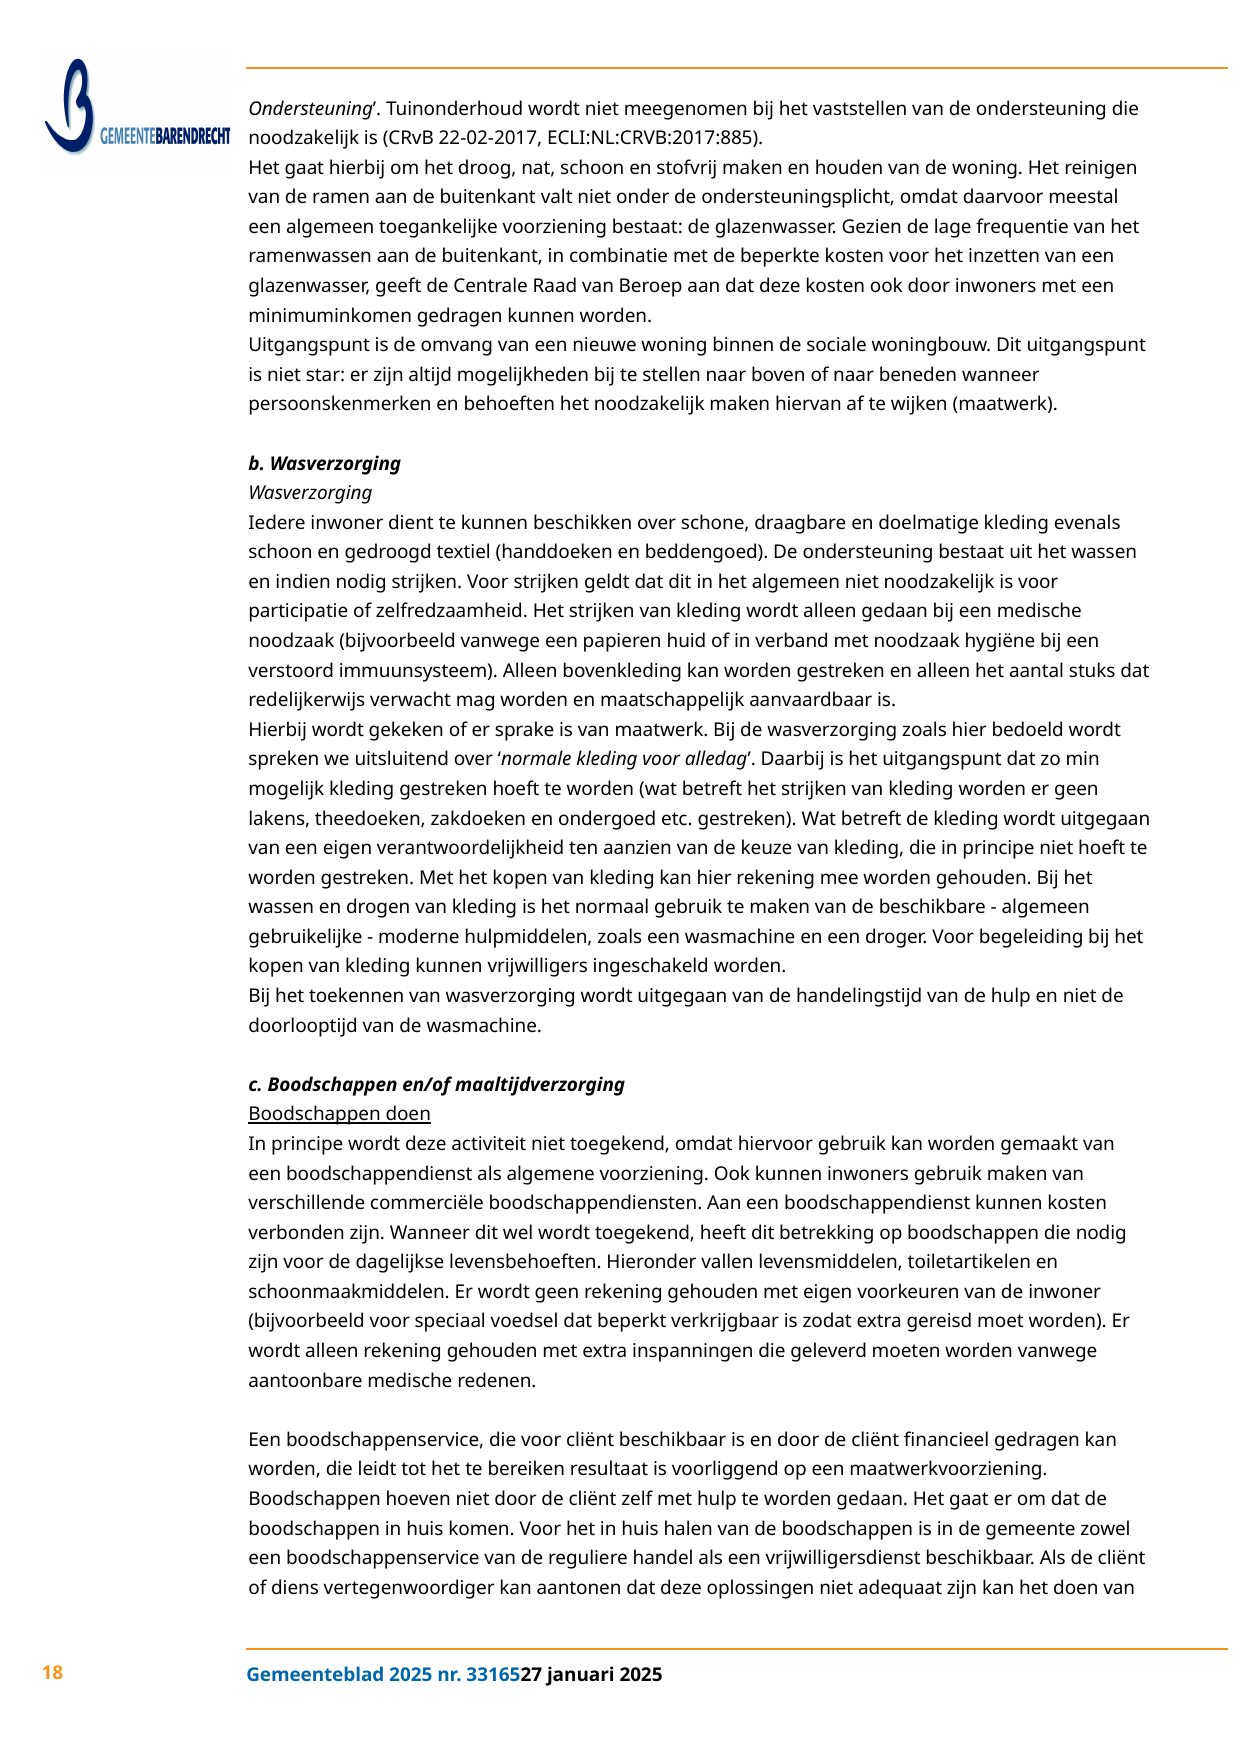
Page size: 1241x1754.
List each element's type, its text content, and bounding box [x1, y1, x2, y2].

text Hierbij wordt gekeken of er sprake is van maatwerk. Bij de wasverzorging zoals hier bedoeld wordt spreken we uitsluitend over ‘normale kleding voor alledag’. Daarbij is het uitgangspunt dat zo min mogelijk kleding gestreken hoeft te worden (wat betreft het strijken van kleding worden er geen lakens, theedoeken, zakdoeken en ondergoed etc. gestreken). Wat betreft de kleding wordt uitgegaan van een eigen verantwoordelijkheid ten aanzien van de keuze van kleding, die in principe niet hoeft te worden gestreken. Met het kopen van kleding kan hier rekening mee worden gehouden. Bij het wassen en drogen van kleding is het normaal gebruik te maken van de beschikbare - algemeen gebruikelijke - moderne hulpmiddelen, zoals een wasmachine en een droger. Voor begeleiding bij het kopen van kleding kunnen vrijwilligers ingeschakeld worden. [248, 716, 1152, 978]
text Ondersteuning’. Tuinonderhoud wordt niet meegenomen bij het vaststellen van de ondersteuning die noodzakelijk is (CRvB 22-02-2017, ECLI:NL:CRVB:2017:885). [248, 95, 1152, 150]
text Uitgangspunt is de omvang van een nieuwe woning binnen de sociale woningbouw. Dit uitgangspunt is niet star: er zijn altijd mogelijkheden bij te stellen naar boven of naar beneden wanneer persoonskenmerken en behoeften het noodzakelijk maken hiervan af te wijken (maatwerk). [248, 331, 1152, 416]
text c. Boodschappen en/of maaltijdverzorging [248, 1071, 1152, 1097]
text Iedere inwoner dient te kunnen beschikken over schone, draagbare en doelmatige kleding evenals schoon en gedroogd textiel (handdoeken en beddengoed). De ondersteuning bestaat uit het wassen en indien nodig strijken. Voor strijken geldt dat dit in het algemeen niet noodzakelijk is voor participatie of zelfredzaamheid. Het strijken van kleding wordt alleen gedaan bij een medische noodzaak (bijvoorbeeld vanwege een papieren huid of in verband met noodzaak hygiëne bij een verstoord immuunsysteem). Alleen bovenkleding kan worden gestreken en alleen het aantal stuks dat redelijkerwijs verwacht mag worden en maatschappelijk aanvaardbaar is. [248, 509, 1152, 712]
text b. Wasverzorging [248, 450, 1152, 476]
text Het gaat hierbij om het droog, nat, schoon en stofvrij maken en houden van de woning. Het reinigen van de ramen aan de buitenkant valt niet onder de ondersteuningsplicht, omdat daarvoor meestal een algemeen toegankelijke voorziening bestaat: de glazenwasser. Gezien de lage frequentie van het ramenwassen aan de buitenkant, in combinatie met de beperkte kosten voor het inzetten van een glazenwasser, geeft de Centrale Raad van Beroep aan dat deze kosten ook door inwoners met een minimuminkomen gedragen kunnen worden. [248, 154, 1152, 328]
text Boodschappen doen [248, 1101, 1152, 1126]
text In principe wordt deze activiteit niet toegekend, omdat hiervoor gebruik kan worden gemaakt van een boodschappendienst als algemene voorziening. Ook kunnen inwoners gebruik maken van verschillende commerciële boodschappendiensten. Aan een boodschappendienst kunnen kosten verbonden zijn. Wanneer dit wel wordt toegekend, heeft dit betrekking op boodschappen die nodig zijn voor de dagelijkse levensbehoeften. Hieronder vallen levensmiddelen, toiletartikelen en schoonmaakmiddelen. Er wordt geen rekening gehouden met eigen voorkeuren van de inwoner (bijvoorbeeld voor speciaal voedsel dat beperkt verkrijgbaar is zodat extra gereisd moet worden). Er wordt alleen rekening gehouden met extra inspanningen die geleverd moeten worden vanwege aantoonbare medische redenen. [248, 1130, 1152, 1393]
text Een boodschappenservice, die voor cliënt beschikbaar is en door de cliënt financieel gedragen kan worden, die leidt tot het te bereiken resultaat is voorliggend op een maatwerkvoorziening. Boodschappen hoeven niet door de cliënt zelf met hulp te worden gedaan. Het gaat er om dat de boodschappen in huis komen. Voor het in huis halen van de boodschappen is in de gemeente zowel een boodschappenservice van de reguliere handel als een vrijwilligersdienst beschikbaar. Als de cliënt of diens vertegenwoordiger kan aantonen dat deze oplossingen niet adequaat zijn kan het doen van [248, 1426, 1152, 1600]
picture [41, 47, 231, 172]
text Bij het toekennen van wasverzorging wordt uitgegaan van de handelingstijd van de hulp en niet de doorlooptijd van de wasmachine. [248, 982, 1152, 1038]
text Wasverzorging [248, 479, 1152, 505]
